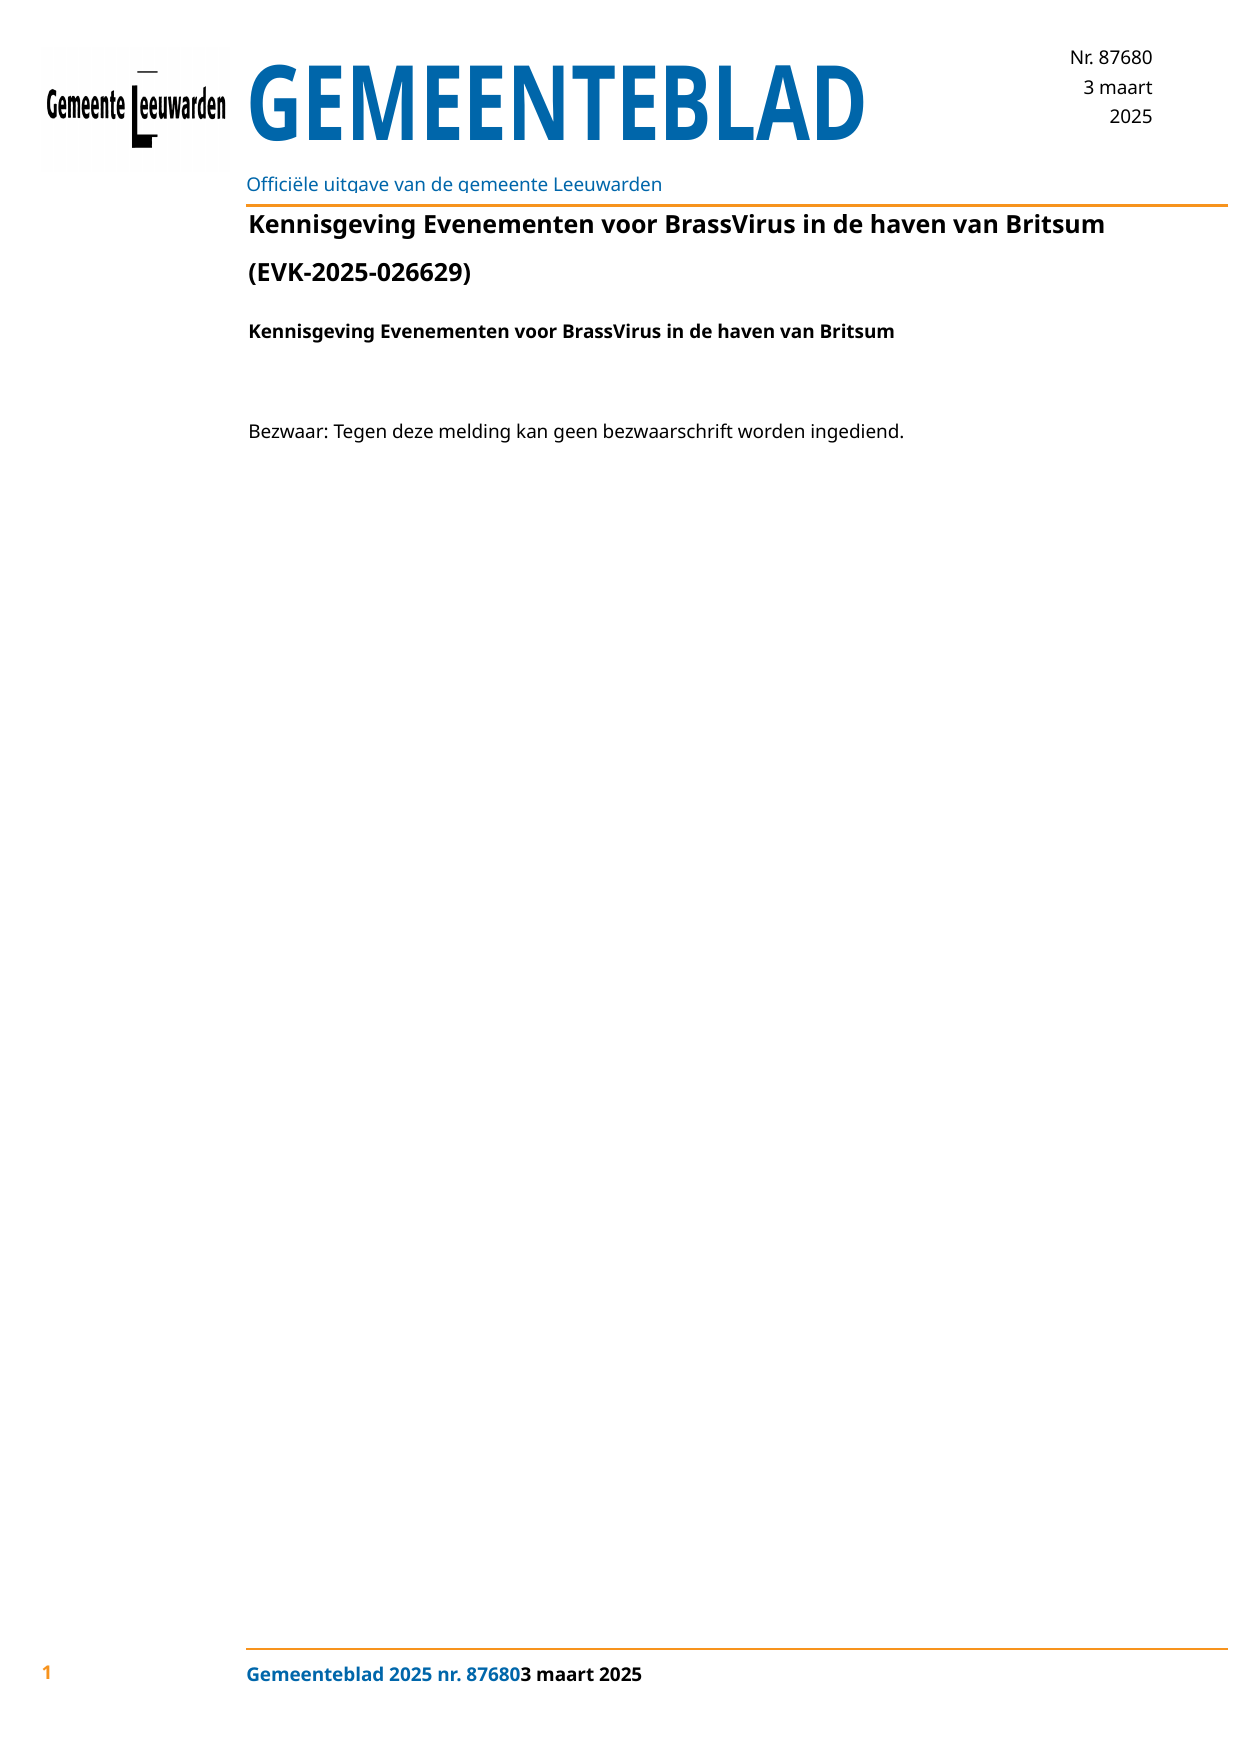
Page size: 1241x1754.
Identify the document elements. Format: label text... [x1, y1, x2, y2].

text Kennisgeving Evenementen voor BrassVirus in de haven van Britsum [248, 318, 1152, 344]
text Bezwaar: Tegen deze melding kan geen bezwaarschrift worden ingediend. [248, 419, 1152, 444]
text Kennisgeving Evenementen voor BrassVirus in de haven van Britsum (EVK-2025-026629) [248, 207, 1152, 288]
picture [41, 47, 231, 172]
